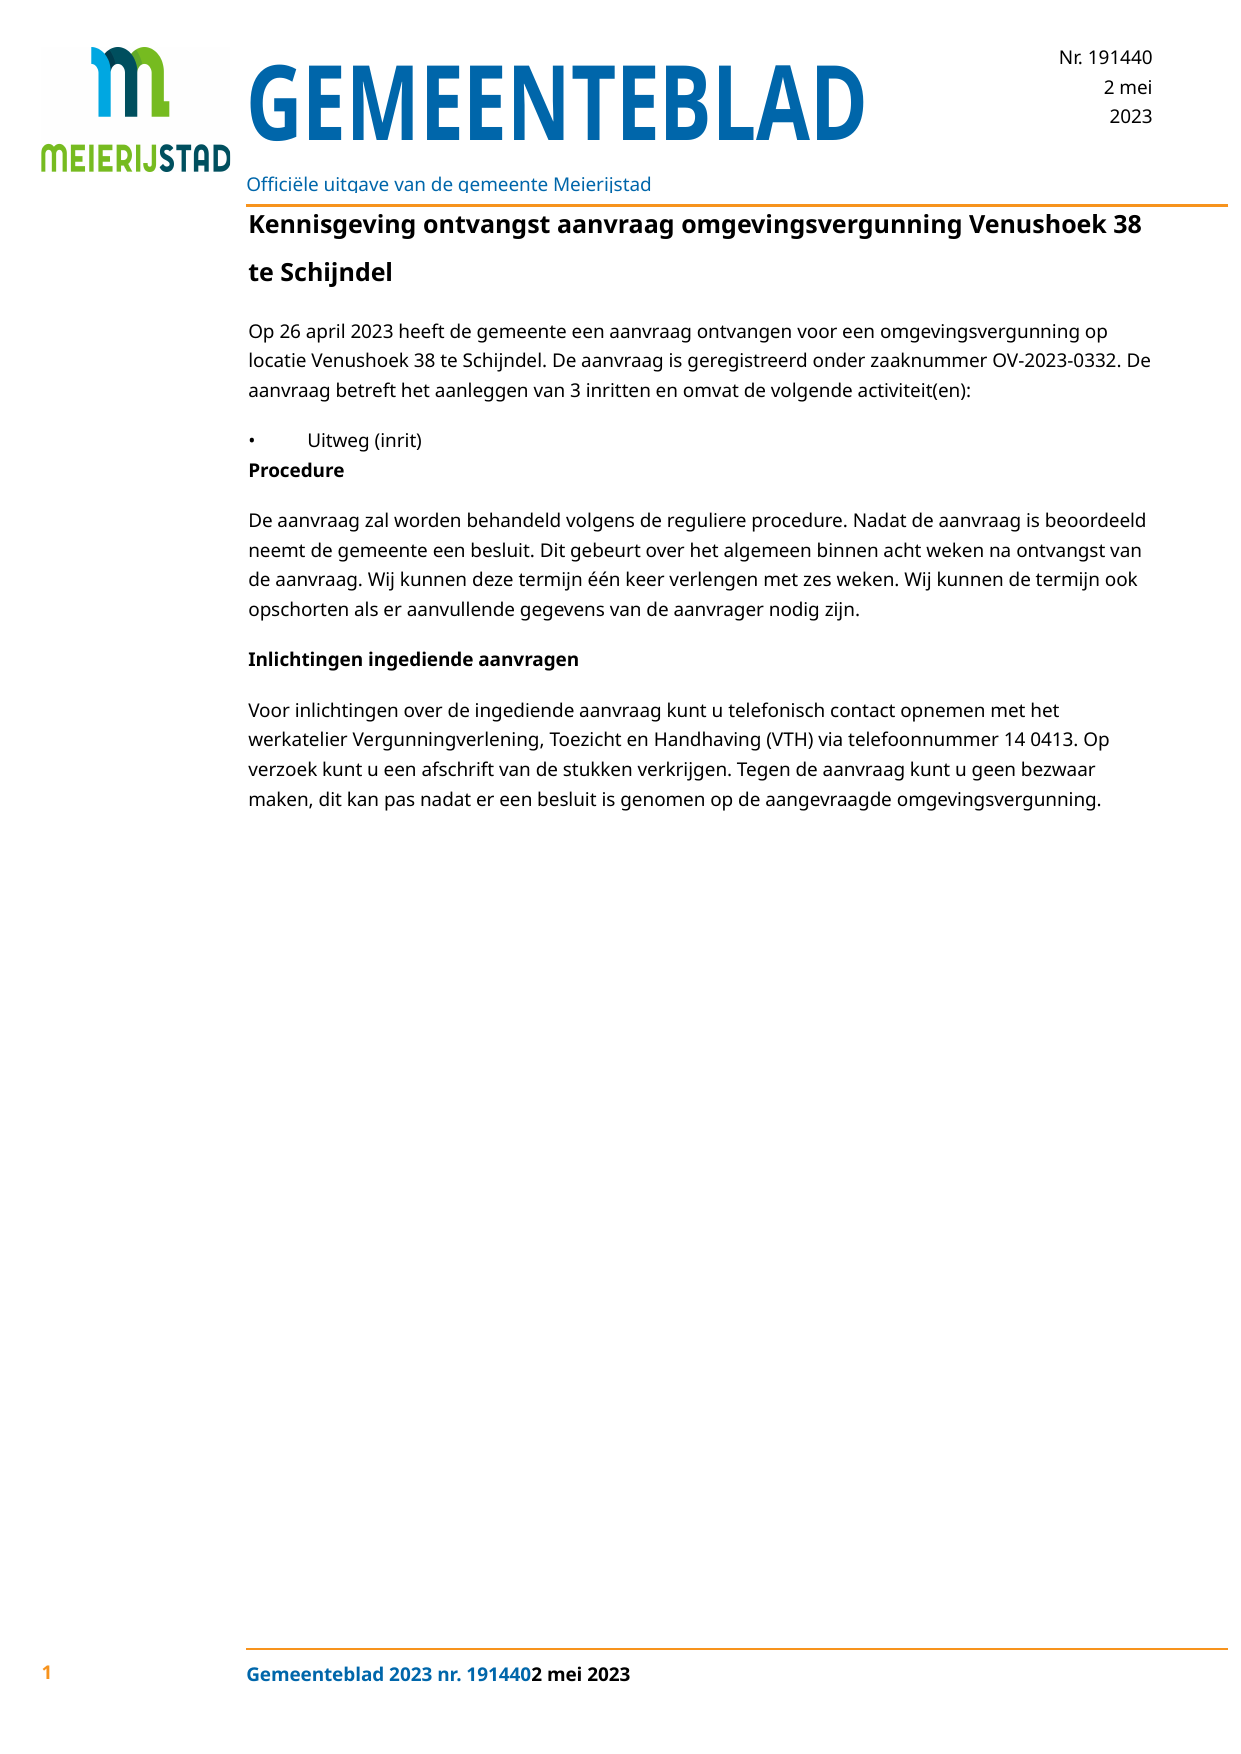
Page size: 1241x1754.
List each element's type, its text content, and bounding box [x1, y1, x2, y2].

text Kennisgeving ontvangst aanvraag omgevingsvergunning Venushoek 38 te Schijndel [248, 207, 1152, 288]
text Inlichtingen ingediende aanvragen [248, 647, 1152, 672]
text Op 26 april 2023 heeft de gemeente een aanvraag ontvangen voor een omgevingsvergunning op locatie Venushoek 38 te Schijndel. De aanvraag is geregistreerd onder zaaknummer OV-2023-0332. De aanvraag betreft het aanleggen van 3 inritten en omvat de volgende activiteit(en): [248, 318, 1152, 403]
list Uitweg (inrit) [248, 427, 1152, 453]
text Voor inlichtingen over de ingediende aanvraag kunt u telefonisch contact opnemen met het werkatelier Vergunningverlening, Toezicht en Handhaving (VTH) via telefoonnummer 14 0413. Op verzoek kunt u een afschrift van de stukken verkrijgen. Tegen de aanvraag kunt u geen bezwaar maken, dit kan pas nadat er een besluit is genomen op de aangevraagde omgevingsvergunning. [248, 697, 1152, 812]
text Procedure [248, 457, 1152, 483]
picture [41, 47, 231, 172]
text De aanvraag zal worden behandeld volgens de reguliere procedure. Nadat de aanvraag is beoordeeld neemt de gemeente een besluit. Dit gebeurt over het algemeen binnen acht weken na ontvangst van de aanvraag. Wij kunnen deze termijn één keer verlengen met zes weken. Wij kunnen de termijn ook opschorten als er aanvullende gegevens van de aanvrager nodig zijn. [248, 507, 1152, 622]
